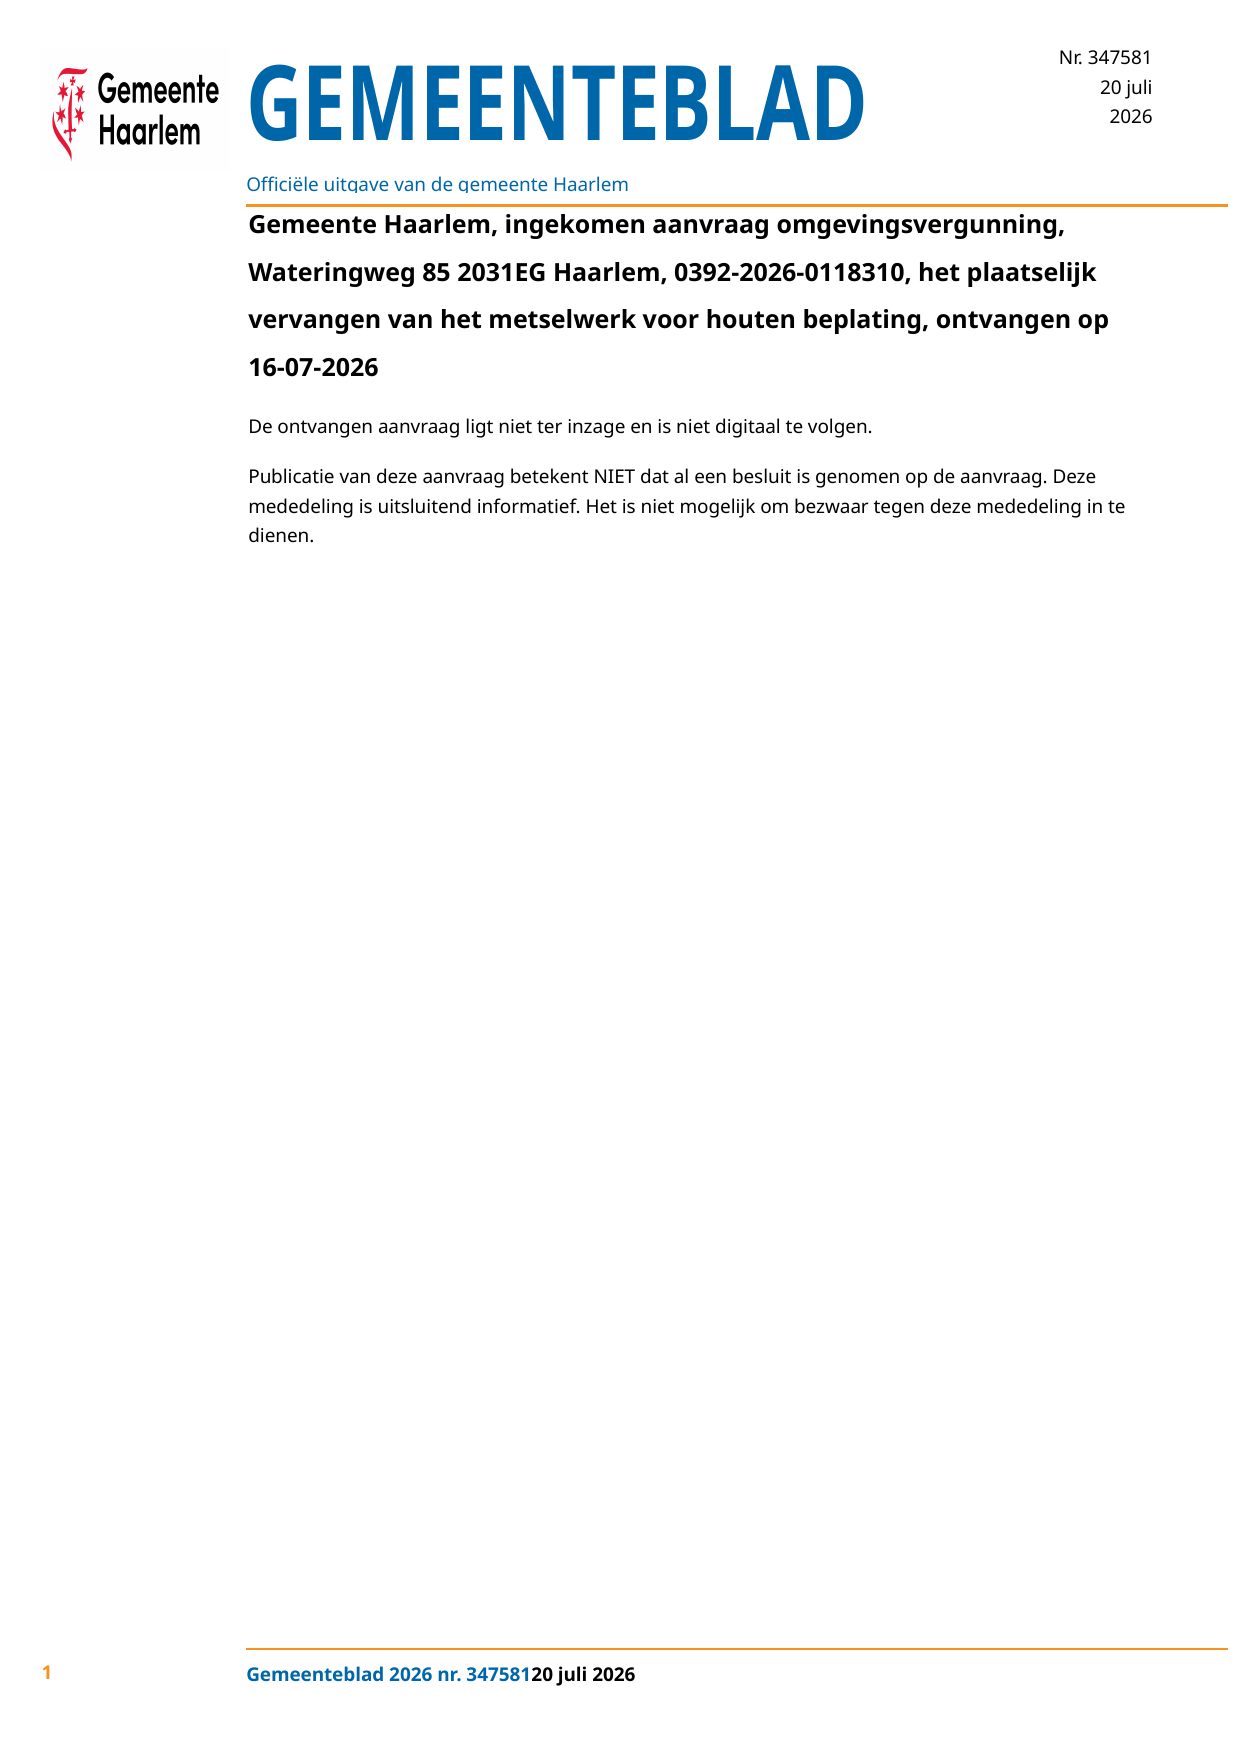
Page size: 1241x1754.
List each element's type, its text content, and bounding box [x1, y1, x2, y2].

text Gemeente Haarlem, ingekomen aanvraag omgevingsvergunning, Wateringweg 85 2031EG Haarlem, 0392-2026-0118310, het plaatselijk vervangen van het metselwerk voor houten beplating, ontvangen op 16-07-2026 [248, 207, 1152, 384]
picture [41, 47, 231, 172]
text Publicatie van deze aanvraag betekent NIET dat al een besluit is genomen op de aanvraag. Deze mededeling is uitsluitend informatief. Het is niet mogelijk om bezwaar tegen deze mededeling in te dienen. [248, 463, 1152, 548]
text De ontvangen aanvraag ligt niet ter inzage en is niet digitaal te volgen. [248, 413, 1152, 439]
